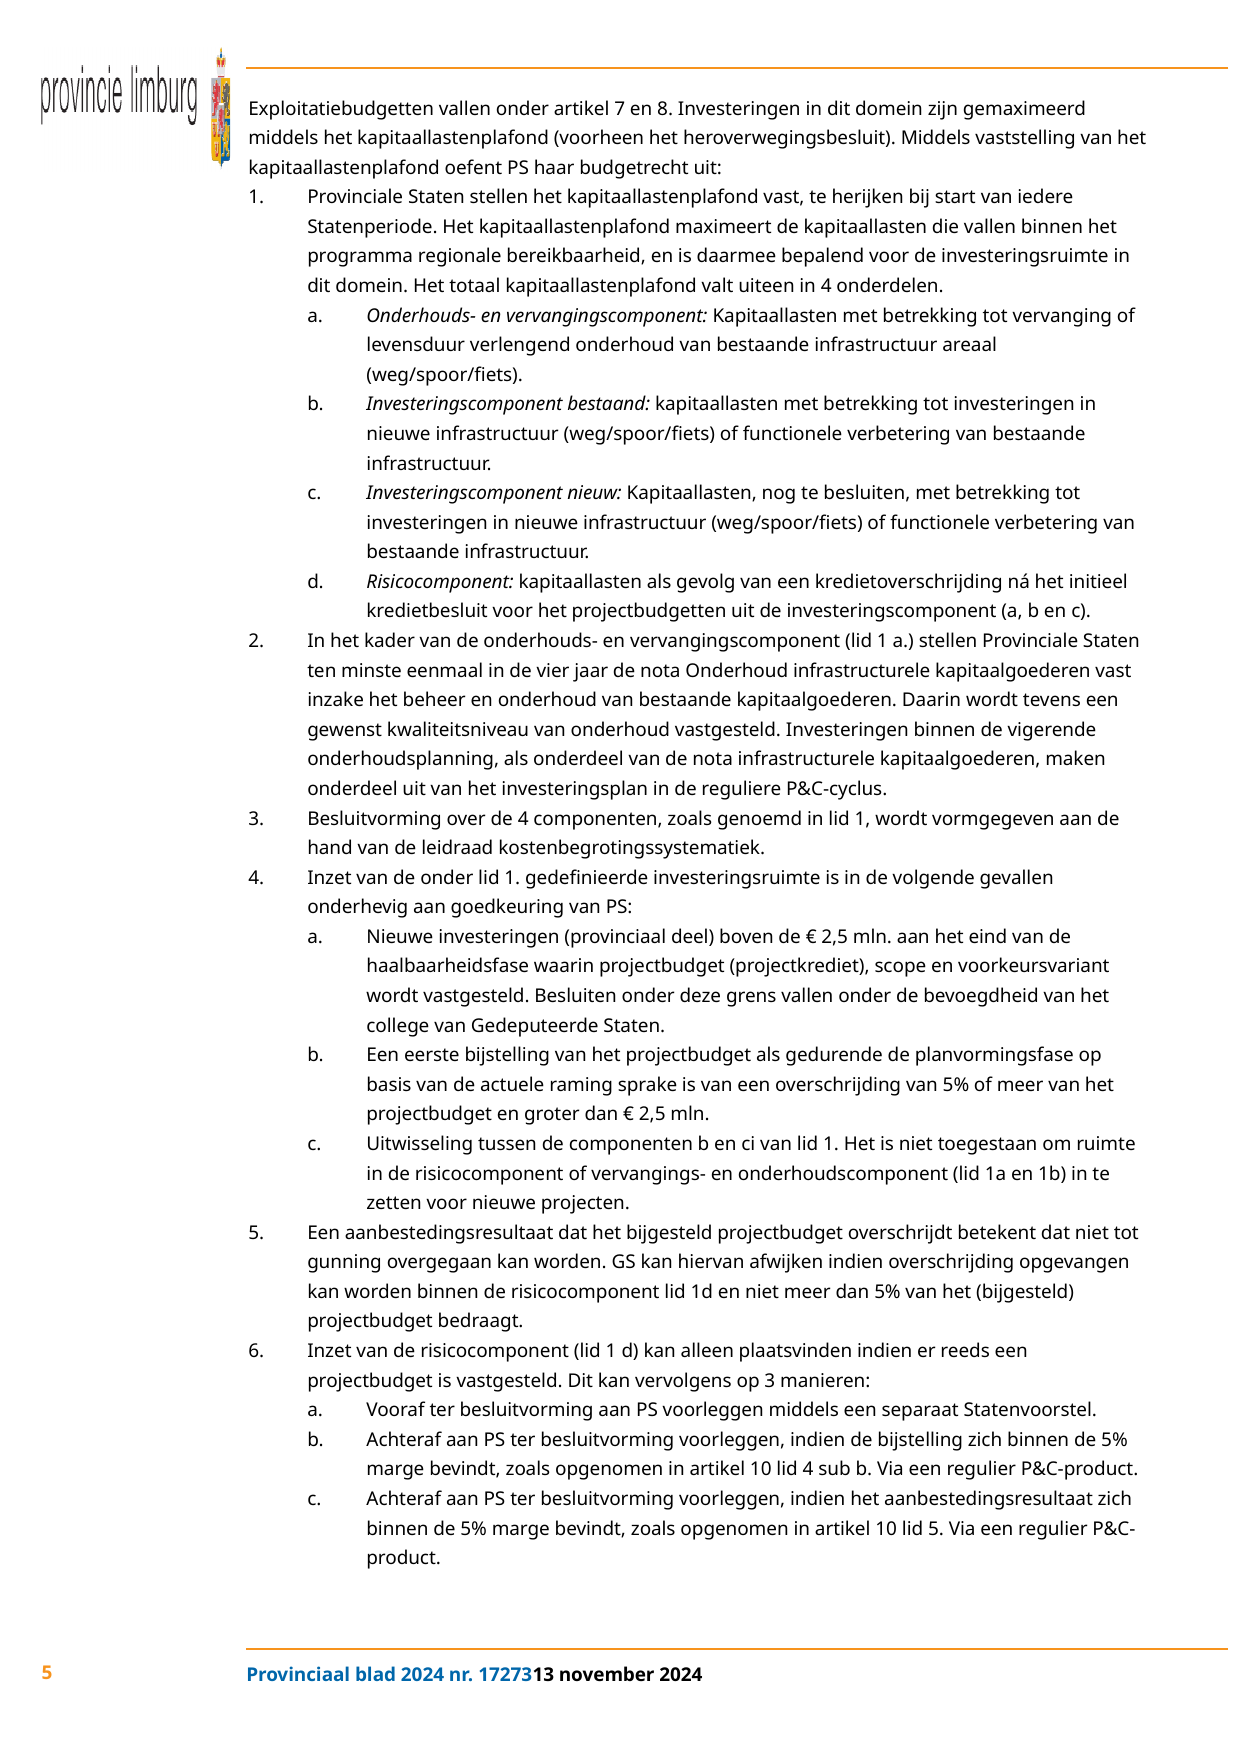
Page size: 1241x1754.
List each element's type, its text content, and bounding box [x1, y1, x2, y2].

list Uitwisseling tussen de componenten b en ci van lid 1. Het is niet toegestaan om ruimte in de risicocomponent of vervangings- en onderhoudscomponent (lid 1a en 1b) in te zetten voor nieuwe projecten. [307, 1130, 1152, 1215]
list Investeringscomponent bestaand: kapitaallasten met betrekking tot investeringen in nieuwe infrastructuur (weg/spoor/fiets) of functionele verbetering van bestaande infrastructuur. [307, 391, 1152, 476]
list Vooraf ter besluitvorming aan PS voorleggen middels een separaat Statenvoorstel. [307, 1396, 1152, 1422]
list In het kader van de onderhouds- en vervangingscomponent (lid 1 a.) stellen Provinciale Staten ten minste eenmaal in de vier jaar de nota Onderhoud infrastructurele kapitaalgoederen vast inzake het beheer en onderhoud van bestaande kapitaalgoederen. Daarin wordt tevens een gewenst kwaliteitsniveau van onderhoud vastgesteld. Investeringen binnen de vigerende onderhoudsplanning, als onderdeel van de nota infrastructurele kapitaalgoederen, maken onderdeel uit van het investeringsplan in de reguliere P&C-cyclus. [248, 627, 1152, 801]
list Investeringscomponent nieuw: Kapitaallasten, nog te besluiten, met betrekking tot investeringen in nieuwe infrastructuur (weg/spoor/fiets) of functionele verbetering van bestaande infrastructuur. [307, 479, 1152, 564]
list Een aanbestedingsresultaat dat het bijgesteld projectbudget overschrijdt betekent dat niet tot gunning overgegaan kan worden. GS kan hiervan afwijken indien overschrijding opgevangen kan worden binnen de risicocomponent lid 1d en niet meer dan 5% van het (bijgesteld) projectbudget bedraagt. [248, 1219, 1152, 1333]
list Achteraf aan PS ter besluitvorming voorleggen, indien het aanbestedingsresultaat zich binnen de 5% marge bevindt, zoals opgenomen in artikel 10 lid 5. Via een regulier P&C-product. [307, 1485, 1152, 1570]
list Achteraf aan PS ter besluitvorming voorleggen, indien de bijstelling zich binnen de 5% marge bevindt, zoals opgenomen in artikel 10 lid 4 sub b. Via een regulier P&C-product. [307, 1426, 1152, 1481]
list Nieuwe investeringen (provinciaal deel) boven de € 2,5 mln. aan het eind van de haalbaarheidsfase waarin projectbudget (projectkrediet), scope en voorkeursvariant wordt vastgesteld. Besluiten onder deze grens vallen onder de bevoegdheid van het college van Gedeputeerde Staten. [307, 923, 1152, 1038]
list Risicocomponent: kapitaallasten als gevolg van een kredietoverschrijding ná het initieel kredietbesluit voor het projectbudgetten uit de investeringscomponent (a, b en c). [307, 568, 1152, 623]
list Onderhouds- en vervangingscomponent: Kapitaallasten met betrekking tot vervanging of levensduur verlengend onderhoud van bestaande infrastructuur areaal (weg/spoor/fiets). [307, 302, 1152, 387]
list Inzet van de onder lid 1. gedefinieerde investeringsruimte is in de volgende gevallen onderhevig aan goedkeuring van PS: [248, 864, 1152, 919]
list Besluitvorming over de 4 componenten, zoals genoemd in lid 1, wordt vormgegeven aan de hand van de leidraad kostenbegrotingssystematiek. [248, 805, 1152, 860]
picture [41, 47, 231, 172]
list Een eerste bijstelling van het projectbudget als gedurende de planvormingsfase op basis van de actuele raming sprake is van een overschrijding van 5% of meer van het projectbudget en groter dan € 2,5 mln. [307, 1041, 1152, 1126]
text Exploitatiebudgetten vallen onder artikel 7 en 8. Investeringen in dit domein zijn gemaximeerd middels het kapitaallastenplafond (voorheen het heroverwegingsbesluit). Middels vaststelling van het kapitaallastenplafond oefent PS haar budgetrecht uit: [248, 95, 1152, 180]
list Provinciale Staten stellen het kapitaallastenplafond vast, te herijken bij start van iedere Statenperiode. Het kapitaallastenplafond maximeert de kapitaallasten die vallen binnen het programma regionale bereikbaarheid, en is daarmee bepalend voor de investeringsruimte in dit domein. Het totaal kapitaallastenplafond valt uiteen in 4 onderdelen. [248, 183, 1152, 298]
list Inzet van de risicocomponent (lid 1 d) kan alleen plaatsvinden indien er reeds een projectbudget is vastgesteld. Dit kan vervolgens op 3 manieren: [248, 1337, 1152, 1393]
